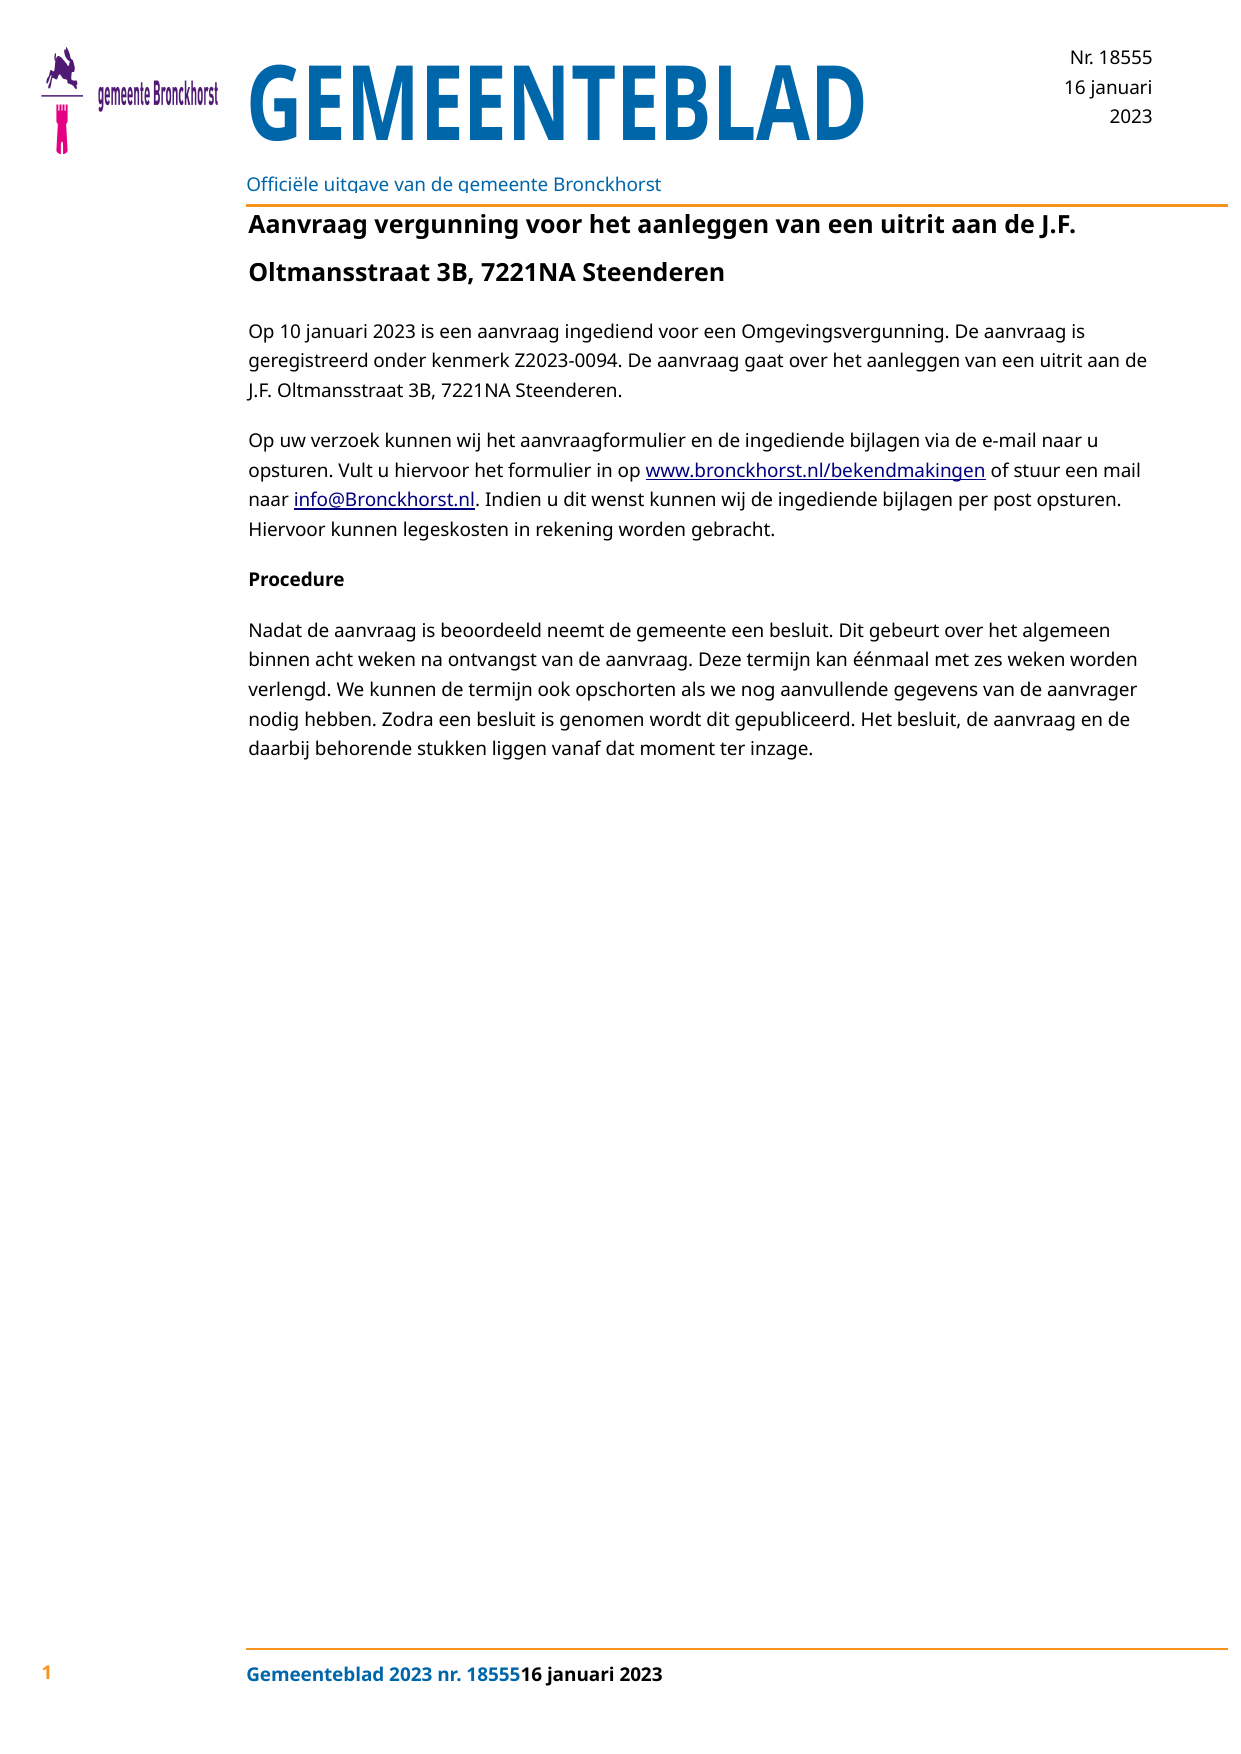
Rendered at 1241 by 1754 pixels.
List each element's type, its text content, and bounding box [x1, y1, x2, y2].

picture [41, 47, 231, 172]
text Op 10 januari 2023 is een aanvraag ingediend voor een Omgevingsvergunning. De aanvraag is geregistreerd onder kenmerk Z2023-0094. De aanvraag gaat over het aanleggen van een uitrit aan de J.F. Oltmansstraat 3B, 7221NA Steenderen. [248, 318, 1152, 403]
text Op uw verzoek kunnen wij het aanvraagformulier en de ingediende bijlagen via de e-mail naar u opsturen. Vult u hiervoor het formulier in op www.bronckhorst.nl/bekendmakingen of stuur een mail naar info@Bronckhorst.nl. Indien u dit wenst kunnen wij de ingediende bijlagen per post opsturen. Hiervoor kunnen legeskosten in rekening worden gebracht. [248, 427, 1152, 542]
text Procedure [248, 567, 1152, 592]
text Nadat de aanvraag is beoordeeld neemt de gemeente een besluit. Dit gebeurt over het algemeen binnen acht weken na ontvangst van de aanvraag. Deze termijn kan éénmaal met zes weken worden verlengd. We kunnen de termijn ook opschorten als we nog aanvullende gegevens van de aanvrager nodig hebben. Zodra een besluit is genomen wordt dit gepubliceerd. Het besluit, de aanvraag en de daarbij behorende stukken liggen vanaf dat moment ter inzage. [248, 617, 1152, 761]
text Aanvraag vergunning voor het aanleggen van een uitrit aan de J.F. Oltmansstraat 3B, 7221NA Steenderen [248, 207, 1152, 288]
